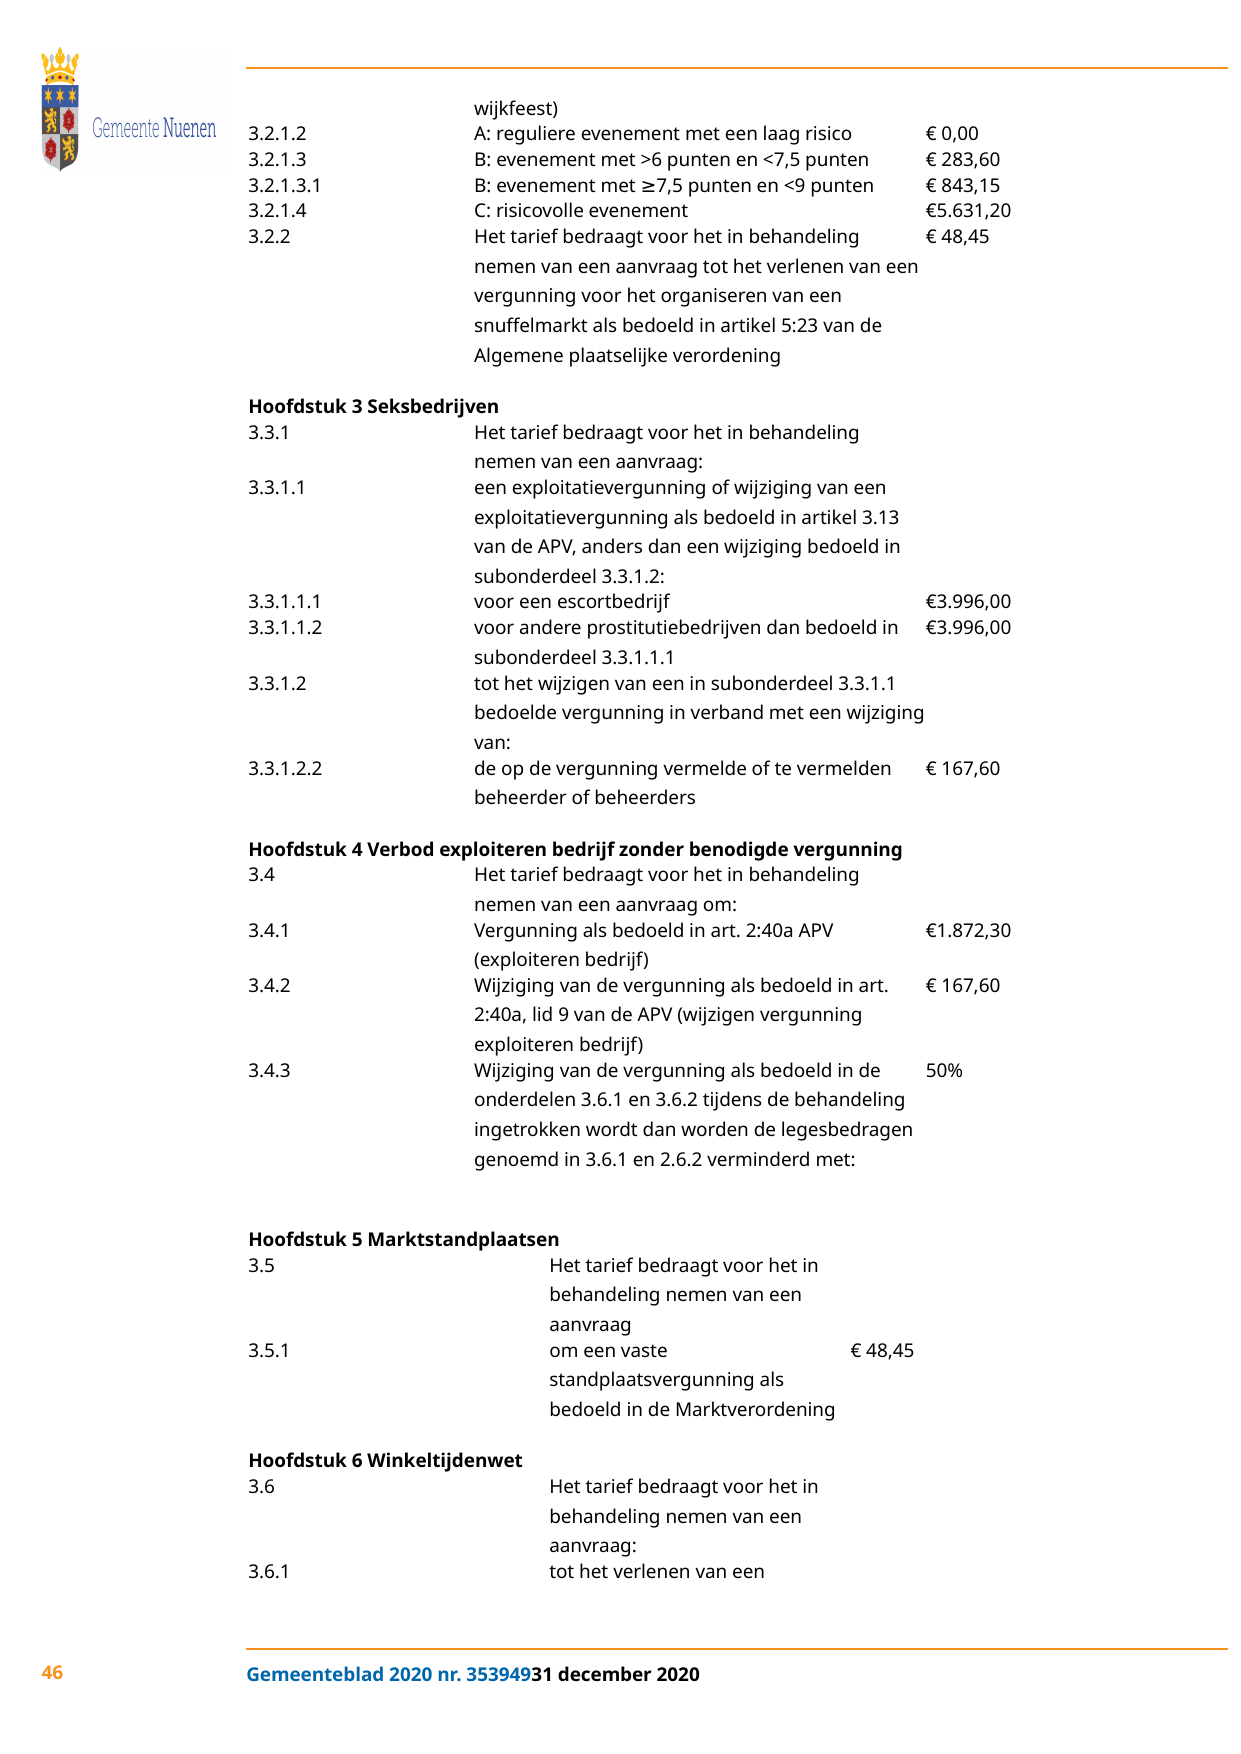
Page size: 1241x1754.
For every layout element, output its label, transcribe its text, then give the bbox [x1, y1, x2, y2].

table_cell Het tarief bedraagt voor het in behandeling nemen van een aanvraag tot het verlenen van een vergunning voor het organiseren van een snuffelmarkt als bedoeld in artikel 5:23 van de Algemene plaatselijke verordening [474, 224, 926, 367]
table_cell [926, 861, 1152, 917]
table_cell [850, 1252, 1152, 1337]
table_cell 3.5.1 [248, 1337, 549, 1422]
table_cell 3.4 [248, 861, 474, 917]
table_cell [850, 1473, 1152, 1558]
table_cell 3.2.1.4 [248, 198, 474, 223]
table_cell voor een escortbedrijf [474, 589, 926, 614]
table_cell 3.2.2 [248, 224, 474, 367]
table_cell [248, 1171, 474, 1197]
table_cell tot het verlenen van een [549, 1558, 850, 1584]
table_header Hoofdstuk 5 Marktstandplaatsen [248, 1226, 850, 1252]
table_cell Wijziging van de vergunning als bedoeld in art. 2:40a, lid 9 van de APV (wijzigen vergunning exploiteren bedrijf) [474, 972, 926, 1057]
picture [41, 47, 231, 172]
table_cell Hoofdstuk 3 Seksbedrijven [248, 393, 926, 419]
table_cell tot het wijzigen van een in subonderdeel 3.3.1.1 bedoelde vergunning in verband met een wijziging van: [474, 670, 926, 755]
table_cell € 167,60 [926, 755, 1152, 810]
table_cell € 167,60 [926, 972, 1152, 1057]
table_cell € 48,45 [926, 224, 1152, 367]
table_cell Wijziging van de vergunning als bedoeld in de onderdelen 3.6.1 en 3.6.2 tijdens de behandeling ingetrokken wordt dan worden de legesbedragen genoemd in 3.6.1 en 2.6.2 verminderd met: [474, 1057, 926, 1171]
table_cell wijkfeest) [474, 95, 926, 121]
table_cell €5.631,20 [926, 198, 1152, 223]
table_cell [474, 810, 926, 836]
table_cell Hoofdstuk 4 Verbod exploiteren bedrijf zonder benodigde vergunning [248, 836, 926, 861]
table_cell Het tarief bedraagt voor het in behandeling nemen van een aanvraag: [549, 1473, 850, 1558]
table_cell [700, 1197, 926, 1223]
table_cell [926, 1171, 1152, 1197]
table_cell [248, 810, 474, 836]
table_cell €3.996,00 [926, 615, 1152, 670]
table_cell [850, 1448, 1152, 1473]
table_cell 3.3.1.1.2 [248, 615, 474, 670]
table_cell 3.2.1.3 [248, 146, 474, 172]
table_cell €3.996,00 [926, 589, 1152, 614]
table_cell Hoofdstuk 6 Winkeltijdenwet [248, 1448, 850, 1473]
table_cell [926, 670, 1152, 755]
table_cell 3.6 [248, 1473, 549, 1558]
table_cell [926, 419, 1152, 474]
table_cell de op de vergunning vermelde of te vermelden beheerder of beheerders [474, 755, 926, 810]
table_cell [474, 1197, 700, 1223]
table_cell [850, 1558, 1152, 1584]
table_cell [926, 393, 1152, 419]
table_cell voor andere prostitutiebedrijven dan bedoeld in subonderdeel 3.3.1.1.1 [474, 615, 926, 670]
table_cell Vergunning als bedoeld in art. 2:40a APV (exploiteren bedrijf) [474, 917, 926, 972]
table_cell [474, 1171, 926, 1197]
table_cell € 0,00 [926, 121, 1152, 146]
table_cell 3.3.1.2 [248, 670, 474, 755]
table_cell [248, 95, 474, 121]
table_cell € 283,60 [926, 146, 1152, 172]
table_cell [926, 368, 1152, 393]
table_cell Het tarief bedraagt voor het in behandeling nemen van een aanvraag om: [474, 861, 926, 917]
table_cell [926, 474, 1152, 589]
table_cell 3.6.1 [248, 1558, 549, 1584]
table_cell Het tarief bedraagt voor het in behandeling nemen van een aanvraag: [474, 419, 926, 474]
table_cell [926, 810, 1152, 836]
table_cell [926, 1197, 1152, 1223]
table_cell [474, 368, 926, 393]
table_cell 3.3.1.2.2 [248, 755, 474, 810]
table_cell om een vaste standplaatsvergunning als bedoeld in de Marktverordening [549, 1337, 850, 1422]
table_cell 3.4.2 [248, 972, 474, 1057]
table_cell 3.4.1 [248, 917, 474, 972]
table_cell C: risicovolle evenement [474, 198, 926, 223]
table_cell 3.3.1 [248, 419, 474, 474]
table_cell B: evenement met >6 punten en <7,5 punten [474, 146, 926, 172]
table_cell 3.2.1.3.1 [248, 172, 474, 198]
table_cell € 48,45 [850, 1337, 1152, 1422]
table_header [850, 1226, 1152, 1252]
table_cell € 843,15 [926, 172, 1152, 198]
table_cell [248, 1422, 549, 1447]
table_cell 3.3.1.1 [248, 474, 474, 589]
table_cell [248, 1197, 474, 1223]
table_cell [549, 1422, 850, 1447]
table_cell [926, 95, 1152, 121]
table_cell Het tarief bedraagt voor het in behandeling nemen van een aanvraag [549, 1252, 850, 1337]
table_cell [850, 1422, 1152, 1447]
table_cell 50% [926, 1057, 1152, 1171]
table_cell B: evenement met ≥7,5 punten en <9 punten [474, 172, 926, 198]
table_cell 3.2.1.2 [248, 121, 474, 146]
table_cell 3.4.3 [248, 1057, 474, 1171]
table_cell een exploitatievergunning of wijziging van een exploitatievergunning als bedoeld in artikel 3.13 van de APV, anders dan een wijziging bedoeld in subonderdeel 3.3.1.2: [474, 474, 926, 589]
table_cell [248, 368, 474, 393]
table_cell A: reguliere evenement met een laag risico [474, 121, 926, 146]
table_cell €1.872,30 [926, 917, 1152, 972]
table_cell 3.5 [248, 1252, 549, 1337]
table_cell [926, 836, 1152, 861]
table_cell 3.3.1.1.1 [248, 589, 474, 614]
